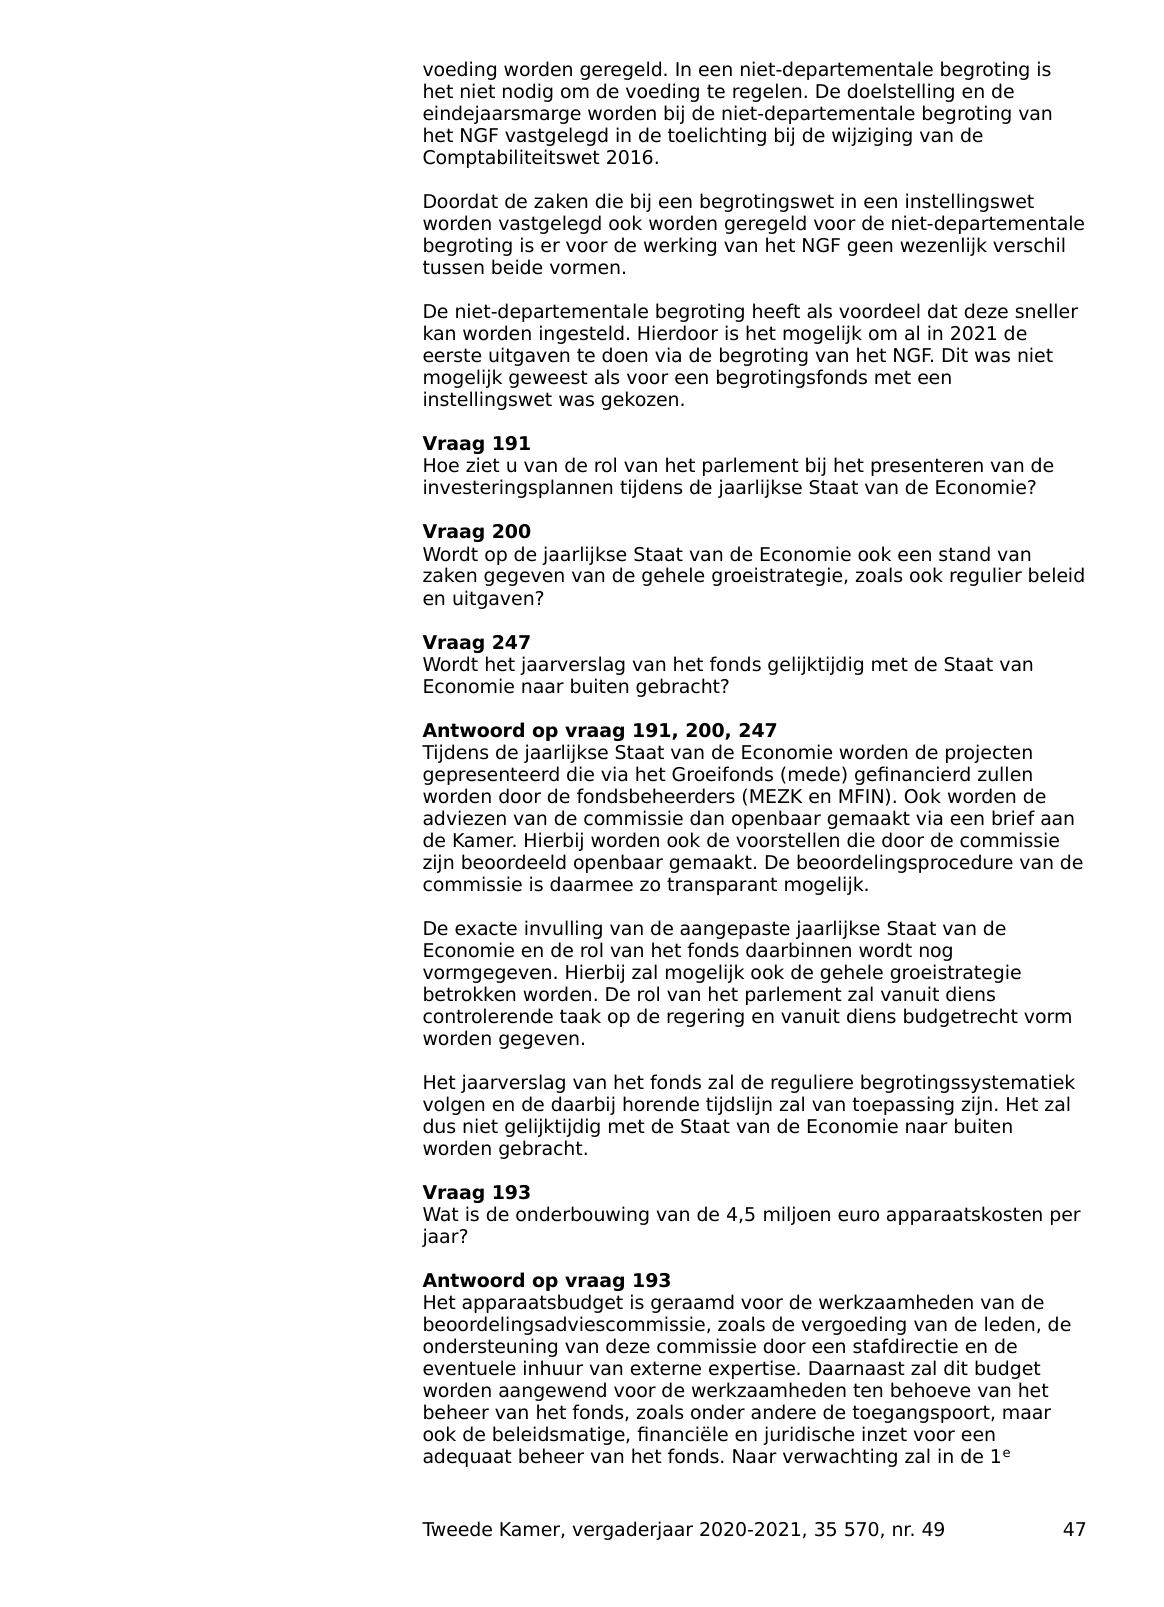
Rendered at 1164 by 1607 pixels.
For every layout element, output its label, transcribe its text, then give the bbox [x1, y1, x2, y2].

text Doordat de zaken die bij een begrotingswet in een instellingswet worden vastgelegd ook worden geregeld voor de niet-departementale begroting is er voor de werking van het NGF geen wezenlijk verschil tussen beide vormen. [422, 191, 1087, 279]
subtitle Vraag 191 [422, 433, 1087, 455]
text Hoe ziet u van de rol van het parlement bij het presenteren van de investeringsplannen tijdens de jaarlijkse Staat van de Economie? [422, 455, 1087, 499]
text De niet-departementale begroting heeft als voordeel dat deze sneller kan worden ingesteld. Hierdoor is het mogelijk om al in 2021 de eerste uitgaven te doen via de begroting van het NGF. Dit was niet mogelijk geweest als voor een begrotingsfonds met een instellingswet was gekozen. [422, 301, 1087, 411]
text voeding worden geregeld. In een niet-departementale begroting is het niet nodig om de voeding te regelen. De doelstelling en de eindejaarsmarge worden bij de niet-departementale begroting van het NGF vastgelegd in de toelichting bij de wijziging van de Comptabiliteitswet 2016. [422, 59, 1087, 169]
text Wordt op de jaarlijkse Staat van de Economie ook een stand van zaken gegeven van de gehele groeistrategie, zoals ook regulier beleid en uitgaven? [422, 543, 1087, 609]
text Wordt het jaarverslag van het fonds gelijktijdig met de Staat van Economie naar buiten gebracht? [422, 653, 1087, 697]
subtitle Antwoord op vraag 191, 200, 247 [422, 720, 1087, 742]
text Het apparaatsbudget is geraamd voor de werkzaamheden van de beoordelingsadviescommissie, zoals de vergoeding van de leden, de ondersteuning van deze commissie door een stafdirectie en de eventuele inhuur van externe expertise. Daarnaast zal dit budget worden aangewend voor de werkzaamheden ten behoeve van het beheer van het fonds, zoals onder andere de toegangspoort, maar ook de beleidsmatige, financiële en juridische inzet voor een adequaat beheer van het fonds. Naar verwachting zal in de 1e [422, 1292, 1087, 1468]
text Het jaarverslag van het fonds zal de reguliere begrotingssystematiek volgen en de daarbij horende tijdslijn zal van toepassing zijn. Het zal dus niet gelijktijdig met de Staat van de Economie naar buiten worden gebracht. [422, 1072, 1087, 1160]
subtitle Vraag 193 [422, 1182, 1087, 1204]
text Wat is de onderbouwing van de 4,5 miljoen euro apparaatskosten per jaar? [422, 1204, 1087, 1248]
subtitle Vraag 247 [422, 632, 1087, 653]
text Tijdens de jaarlijkse Staat van de Economie worden de projecten gepresenteerd die via het Groeifonds (mede) gefinancierd zullen worden door de fondsbeheerders (MEZK en MFIN). Ook worden de adviezen van de commissie dan openbaar gemaakt via een brief aan de Kamer. Hierbij worden ook de voorstellen die door de commissie zijn beoordeeld openbaar gemaakt. De beoordelingsprocedure van de commissie is daarmee zo transparant mogelijk. [422, 742, 1087, 896]
text De exacte invulling van de aangepaste jaarlijkse Staat van de Economie en de rol van het fonds daarbinnen wordt nog vormgegeven. Hierbij zal mogelijk ook de gehele groeistrategie betrokken worden. De rol van het parlement zal vanuit diens controlerende taak op de regering en vanuit diens budgetrecht vorm worden gegeven. [422, 918, 1087, 1049]
subtitle Vraag 200 [422, 521, 1087, 543]
subtitle Antwoord op vraag 193 [422, 1270, 1087, 1292]
